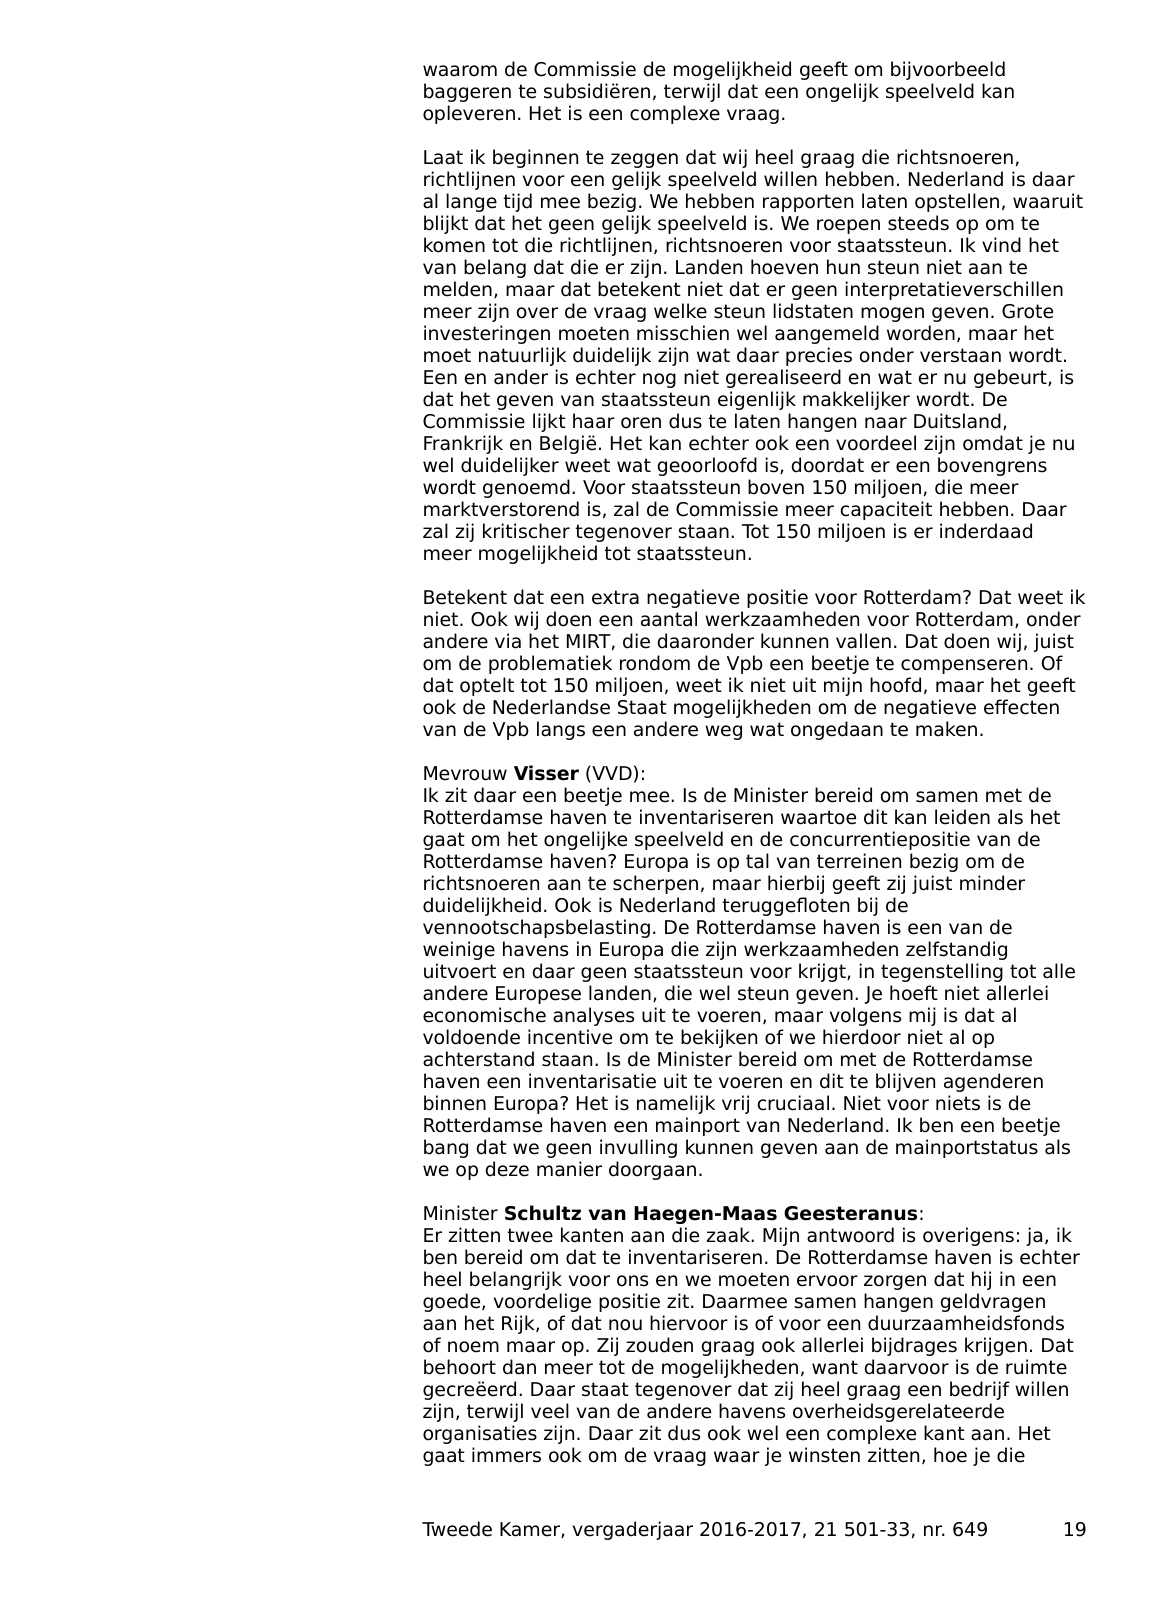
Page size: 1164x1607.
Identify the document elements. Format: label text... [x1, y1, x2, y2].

text Mevrouw Visser (VVD): [422, 763, 1087, 785]
text Laat ik beginnen te zeggen dat wij heel graag die richtsnoeren, richtlijnen voor een gelijk speelveld willen hebben. Nederland is daar al lange tijd mee bezig. We hebben rapporten laten opstellen, waaruit blijkt dat het geen gelijk speelveld is. We roepen steeds op om te komen tot die richtlijnen, richtsnoeren voor staatssteun. Ik vind het van belang dat die er zijn. Landen hoeven hun steun niet aan te melden, maar dat betekent niet dat er geen interpretatieverschillen meer zijn over de vraag welke steun lidstaten mogen geven. Grote investeringen moeten misschien wel aangemeld worden, maar het moet natuurlijk duidelijk zijn wat daar precies onder verstaan wordt. Een en ander is echter nog niet gerealiseerd en wat er nu gebeurt, is dat het geven van staatssteun eigenlijk makkelijker wordt. De Commissie lijkt haar oren dus te laten hangen naar Duitsland, Frankrijk en België. Het kan echter ook een voordeel zijn omdat je nu wel duidelijker weet wat geoorloofd is, doordat er een bovengrens wordt genoemd. Voor staatssteun boven 150 miljoen, die meer marktverstorend is, zal de Commissie meer capaciteit hebben. Daar zal zij kritischer tegenover staan. Tot 150 miljoen is er inderdaad meer mogelijkheid tot staatssteun. [422, 147, 1087, 565]
text Betekent dat een extra negatieve positie voor Rotterdam? Dat weet ik niet. Ook wij doen een aantal werkzaamheden voor Rotterdam, onder andere via het MIRT, die daaronder kunnen vallen. Dat doen wij, juist om de problematiek rondom de Vpb een beetje te compenseren. Of dat optelt tot 150 miljoen, weet ik niet uit mijn hoofd, maar het geeft ook de Nederlandse Staat mogelijkheden om de negatieve effecten van de Vpb langs een andere weg wat ongedaan te maken. [422, 587, 1087, 741]
text Er zitten twee kanten aan die zaak. Mijn antwoord is overigens: ja, ik ben bereid om dat te inventariseren. De Rotterdamse haven is echter heel belangrijk voor ons en we moeten ervoor zorgen dat hij in een goede, voordelige positie zit. Daarmee samen hangen geldvragen aan het Rijk, of dat nou hiervoor is of voor een duurzaamheidsfonds of noem maar op. Zij zouden graag ook allerlei bijdrages krijgen. Dat behoort dan meer tot de mogelijkheden, want daarvoor is de ruimte gecreëerd. Daar staat tegenover dat zij heel graag een bedrijf willen zijn, terwijl veel van de andere havens overheidsgerelateerde organisaties zijn. Daar zit dus ook wel een complexe kant aan. Het gaat immers ook om de vraag waar je winsten zitten, hoe je die [422, 1225, 1087, 1467]
text waarom de Commissie de mogelijkheid geeft om bijvoorbeeld baggeren te subsidiëren, terwijl dat een ongelijk speelveld kan opleveren. Het is een complexe vraag. [422, 59, 1087, 125]
text Ik zit daar een beetje mee. Is de Minister bereid om samen met de Rotterdamse haven te inventariseren waartoe dit kan leiden als het gaat om het ongelijke speelveld en de concurrentiepositie van de Rotterdamse haven? Europa is op tal van terreinen bezig om de richtsnoeren aan te scherpen, maar hierbij geeft zij juist minder duidelijkheid. Ook is Nederland teruggefloten bij de vennootschapsbelasting. De Rotterdamse haven is een van de weinige havens in Europa die zijn werkzaamheden zelfstandig uitvoert en daar geen staatssteun voor krijgt, in tegenstelling tot alle andere Europese landen, die wel steun geven. Je hoeft niet allerlei economische analyses uit te voeren, maar volgens mij is dat al voldoende incentive om te bekijken of we hierdoor niet al op achterstand staan. Is de Minister bereid om met de Rotterdamse haven een inventarisatie uit te voeren en dit te blijven agenderen binnen Europa? Het is namelijk vrij cruciaal. Niet voor niets is de Rotterdamse haven een mainport van Nederland. Ik ben een beetje bang dat we geen invulling kunnen geven aan de mainportstatus als we op deze manier doorgaan. [422, 785, 1087, 1181]
text Minister Schultz van Haegen-Maas Geesteranus: [422, 1203, 1087, 1225]
